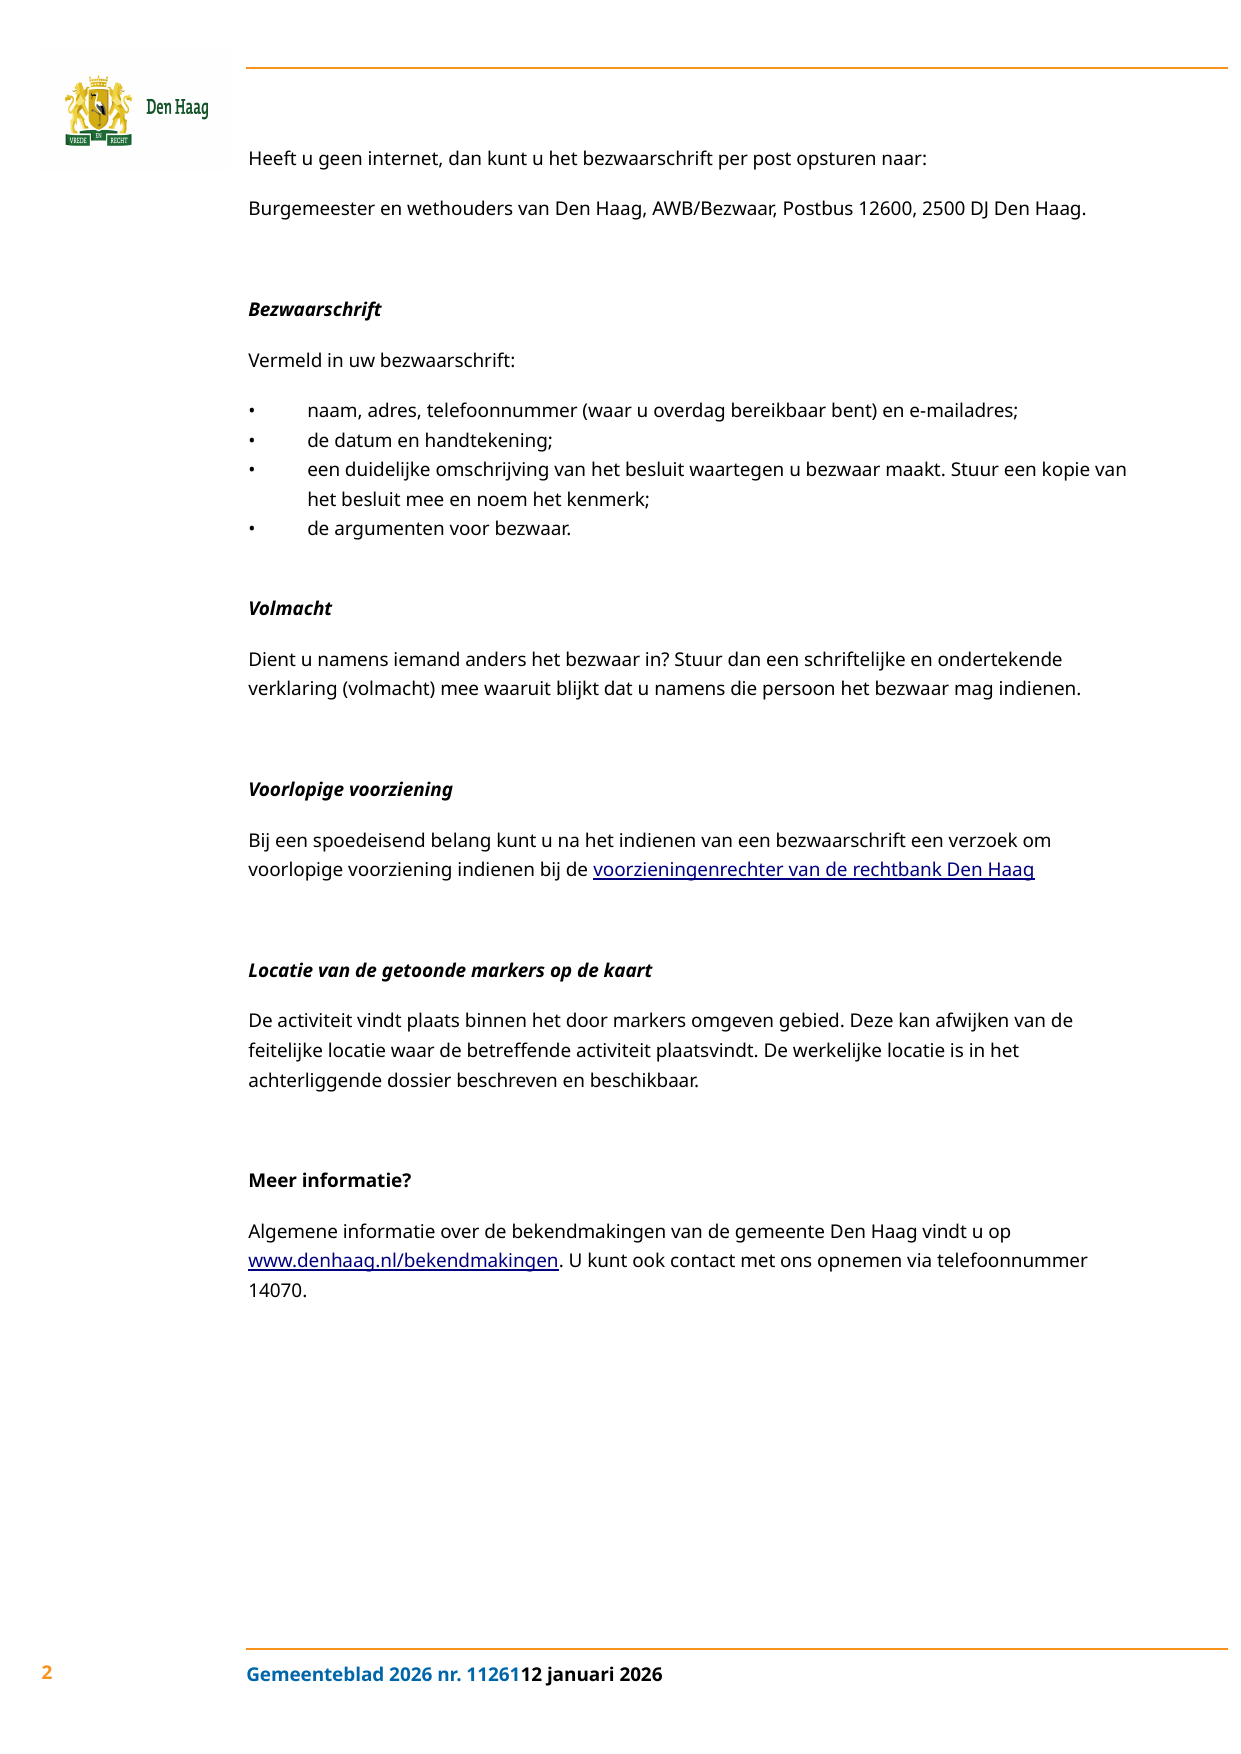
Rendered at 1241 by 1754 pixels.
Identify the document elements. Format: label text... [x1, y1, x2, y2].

text Burgemeester en wethouders van Den Haag, AWB/Bezwaar, Postbus 12600, 2500 DJ Den Haag. [248, 196, 1152, 221]
text Heeft u geen internet, dan kunt u het bezwaarschrift per post opsturen naar: [248, 145, 1152, 171]
text De activiteit vindt plaats binnen het door markers omgeven gebied. Deze kan afwijken van de feitelijke locatie waar de betreffende activiteit plaatsvindt. De werkelijke locatie is in het achterliggende dossier beschreven en beschikbaar. [248, 1008, 1152, 1093]
text Meer informatie? [248, 1168, 1152, 1193]
text Voorlopige voorziening [248, 776, 1152, 802]
text Vermeld in uw bezwaarschrift: [248, 347, 1152, 373]
list een duidelijke omschrijving van het besluit waartegen u bezwaar maakt. Stuur een kopie van het besluit mee en noem het kenmerk; [248, 456, 1152, 512]
list de argumenten voor bezwaar. [248, 516, 1152, 541]
text Bezwaarschrift [248, 296, 1152, 322]
list de datum en handtekening; [248, 427, 1152, 453]
text Locatie van de getoonde markers op de kaart [248, 957, 1152, 983]
text Volmacht [248, 596, 1152, 621]
text Bij een spoedeisend belang kunt u na het indienen van een bezwaarschrift een verzoek om voorlopige voorziening indienen bij de voorzieningenrechter van de rechtbank Den Haag [248, 827, 1152, 882]
picture [41, 47, 231, 172]
list naam, adres, telefoonnummer (waar u overdag bereikbaar bent) en e-mailadres; [248, 397, 1152, 423]
text Algemene informatie over de bekendmakingen van de gemeente Den Haag vindt u op www.denhaag.nl/bekendmakingen. U kunt ook contact met ons opnemen via telefoonnummer 14070. [248, 1218, 1152, 1303]
text Dient u namens iemand anders het bezwaar in? Stuur dan een schriftelijke en ondertekende verklaring (volmacht) mee waaruit blijkt dat u namens die persoon het bezwaar mag indienen. [248, 646, 1152, 701]
